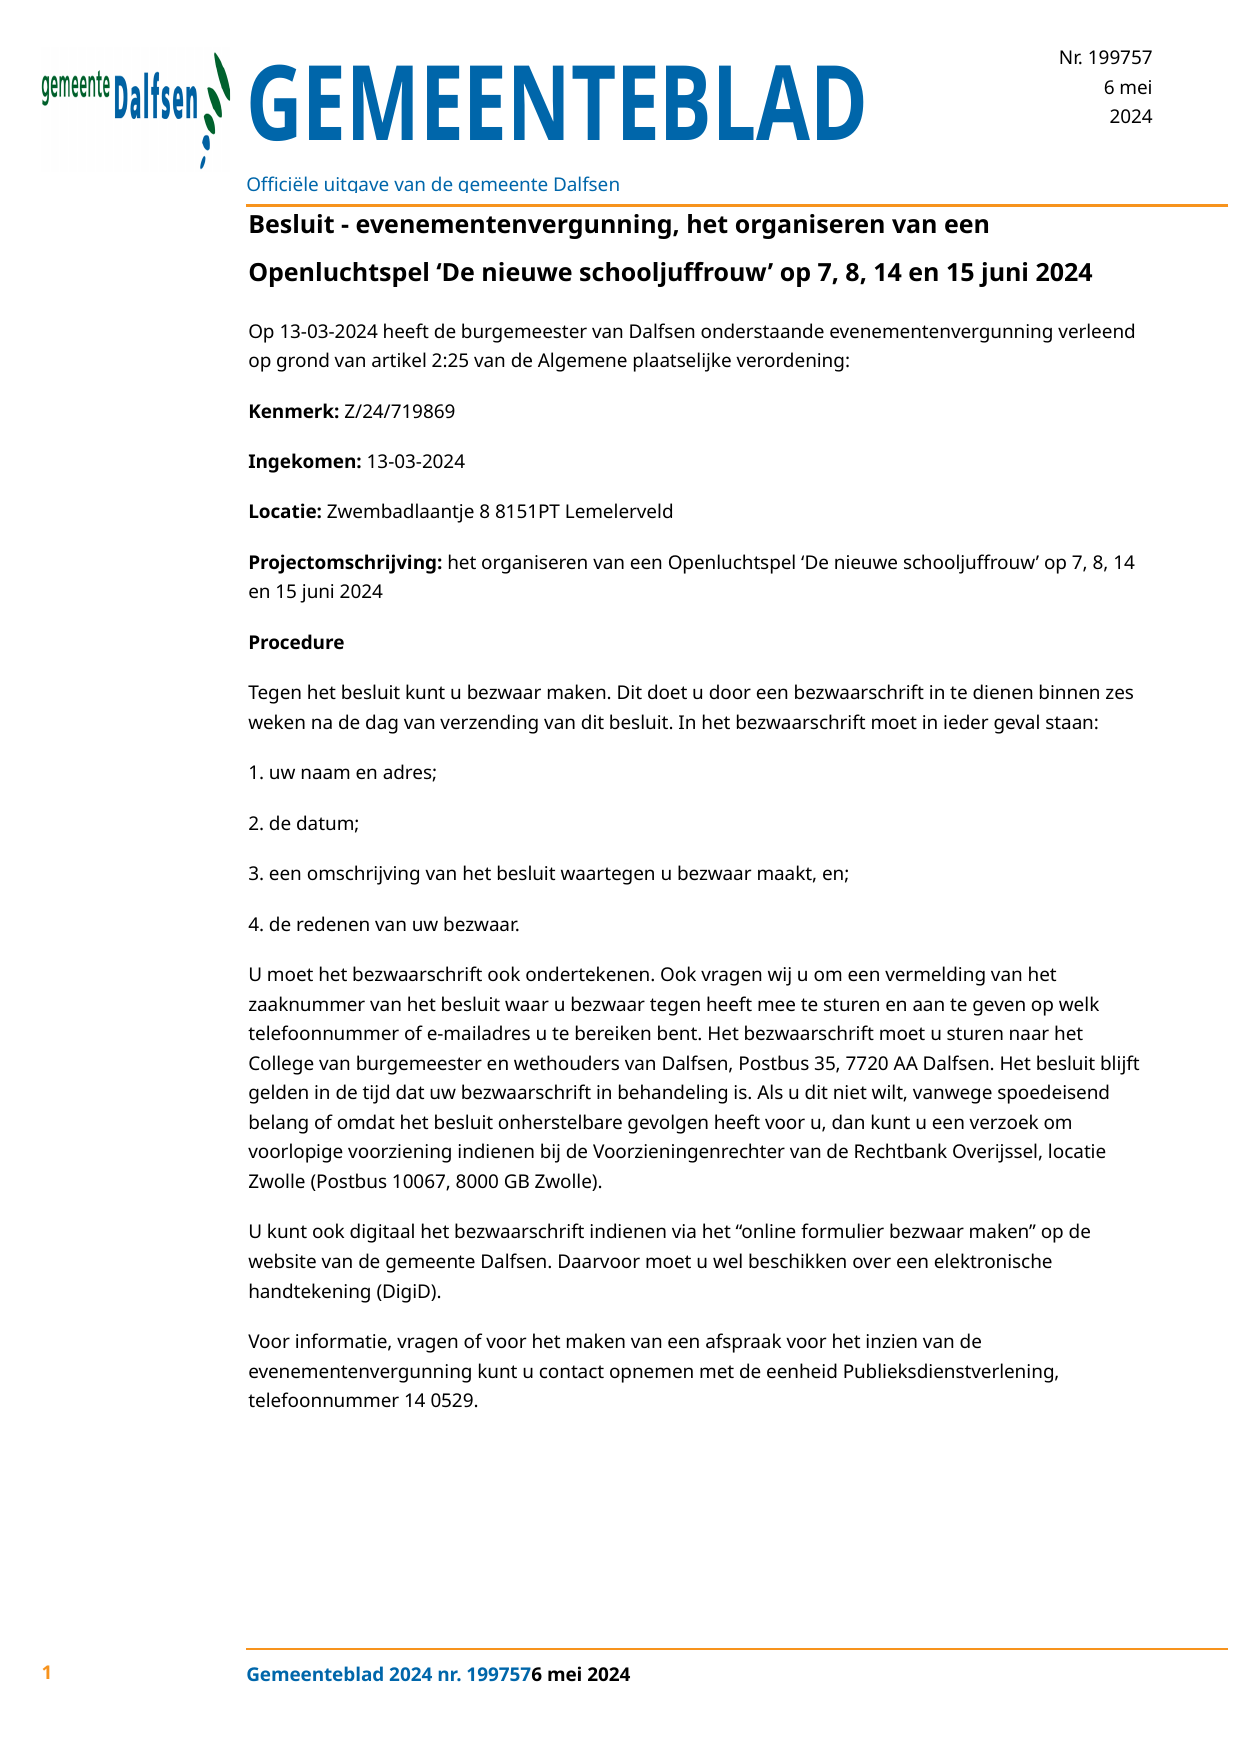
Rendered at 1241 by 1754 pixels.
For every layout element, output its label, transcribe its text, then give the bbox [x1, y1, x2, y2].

text Ingekomen: 13-03-2024 [248, 448, 1152, 474]
picture [41, 47, 231, 172]
text Tegen het besluit kunt u bezwaar maken. Dit doet u door een bezwaarschrift in te dienen binnen zes weken na de dag van verzending van dit besluit. In het bezwaarschrift moet in ieder geval staan: [248, 679, 1152, 735]
text Besluit - evenementenvergunning, het organiseren van een Openluchtspel ‘De nieuwe schooljuffrouw’ op 7, 8, 14 en 15 juni 2024 [248, 207, 1152, 288]
text Op 13-03-2024 heeft de burgemeester van Dalfsen onderstaande evenementenvergunning verleend op grond van artikel 2:25 van de Algemene plaatselijke verordening: [248, 318, 1152, 373]
text Kenmerk: Z/24/719869 [248, 398, 1152, 424]
text 3. een omschrijving van het besluit waartegen u bezwaar maakt, en; [248, 860, 1152, 886]
text Procedure [248, 629, 1152, 655]
text 4. de redenen van uw bezwaar. [248, 911, 1152, 937]
text 2. de datum; [248, 810, 1152, 836]
text 1. uw naam en adres; [248, 759, 1152, 785]
text Locatie: Zwembadlaantje 8 8151PT Lemelerveld [248, 499, 1152, 524]
text U kunt ook digitaal het bezwaarschrift indienen via het “online formulier bezwaar maken” op de website van de gemeente Dalfsen. Daarvoor moet u wel beschikken over een elektronische handtekening (DigiD). [248, 1219, 1152, 1304]
text Projectomschrijving: het organiseren van een Openluchtspel ‘De nieuwe schooljuffrouw’ op 7, 8, 14 en 15 juni 2024 [248, 549, 1152, 604]
text U moet het bezwaarschrift ook ondertekenen. Ook vragen wij u om een vermelding van het zaaknummer van het besluit waar u bezwaar tegen heeft mee te sturen en aan te geven op welk telefoonnummer of e-mailadres u te bereiken bent. Het bezwaarschrift moet u sturen naar het College van burgemeester en wethouders van Dalfsen, Postbus 35, 7720 AA Dalfsen. Het besluit blijft gelden in de tijd dat uw bezwaarschrift in behandeling is. Als u dit niet wilt, vanwege spoedeisend belang of omdat het besluit onherstelbare gevolgen heeft voor u, dan kunt u een verzoek om voorlopige voorziening indienen bij de Voorzieningenrechter van de Rechtbank Overijssel, locatie Zwolle (Postbus 10067, 8000 GB Zwolle). [248, 961, 1152, 1194]
text Voor informatie, vragen of voor het maken van een afspraak voor het inzien van de evenementenvergunning kunt u contact opnemen met de eenheid Publieksdienstverlening, telefoonnummer 14 0529. [248, 1328, 1152, 1413]
